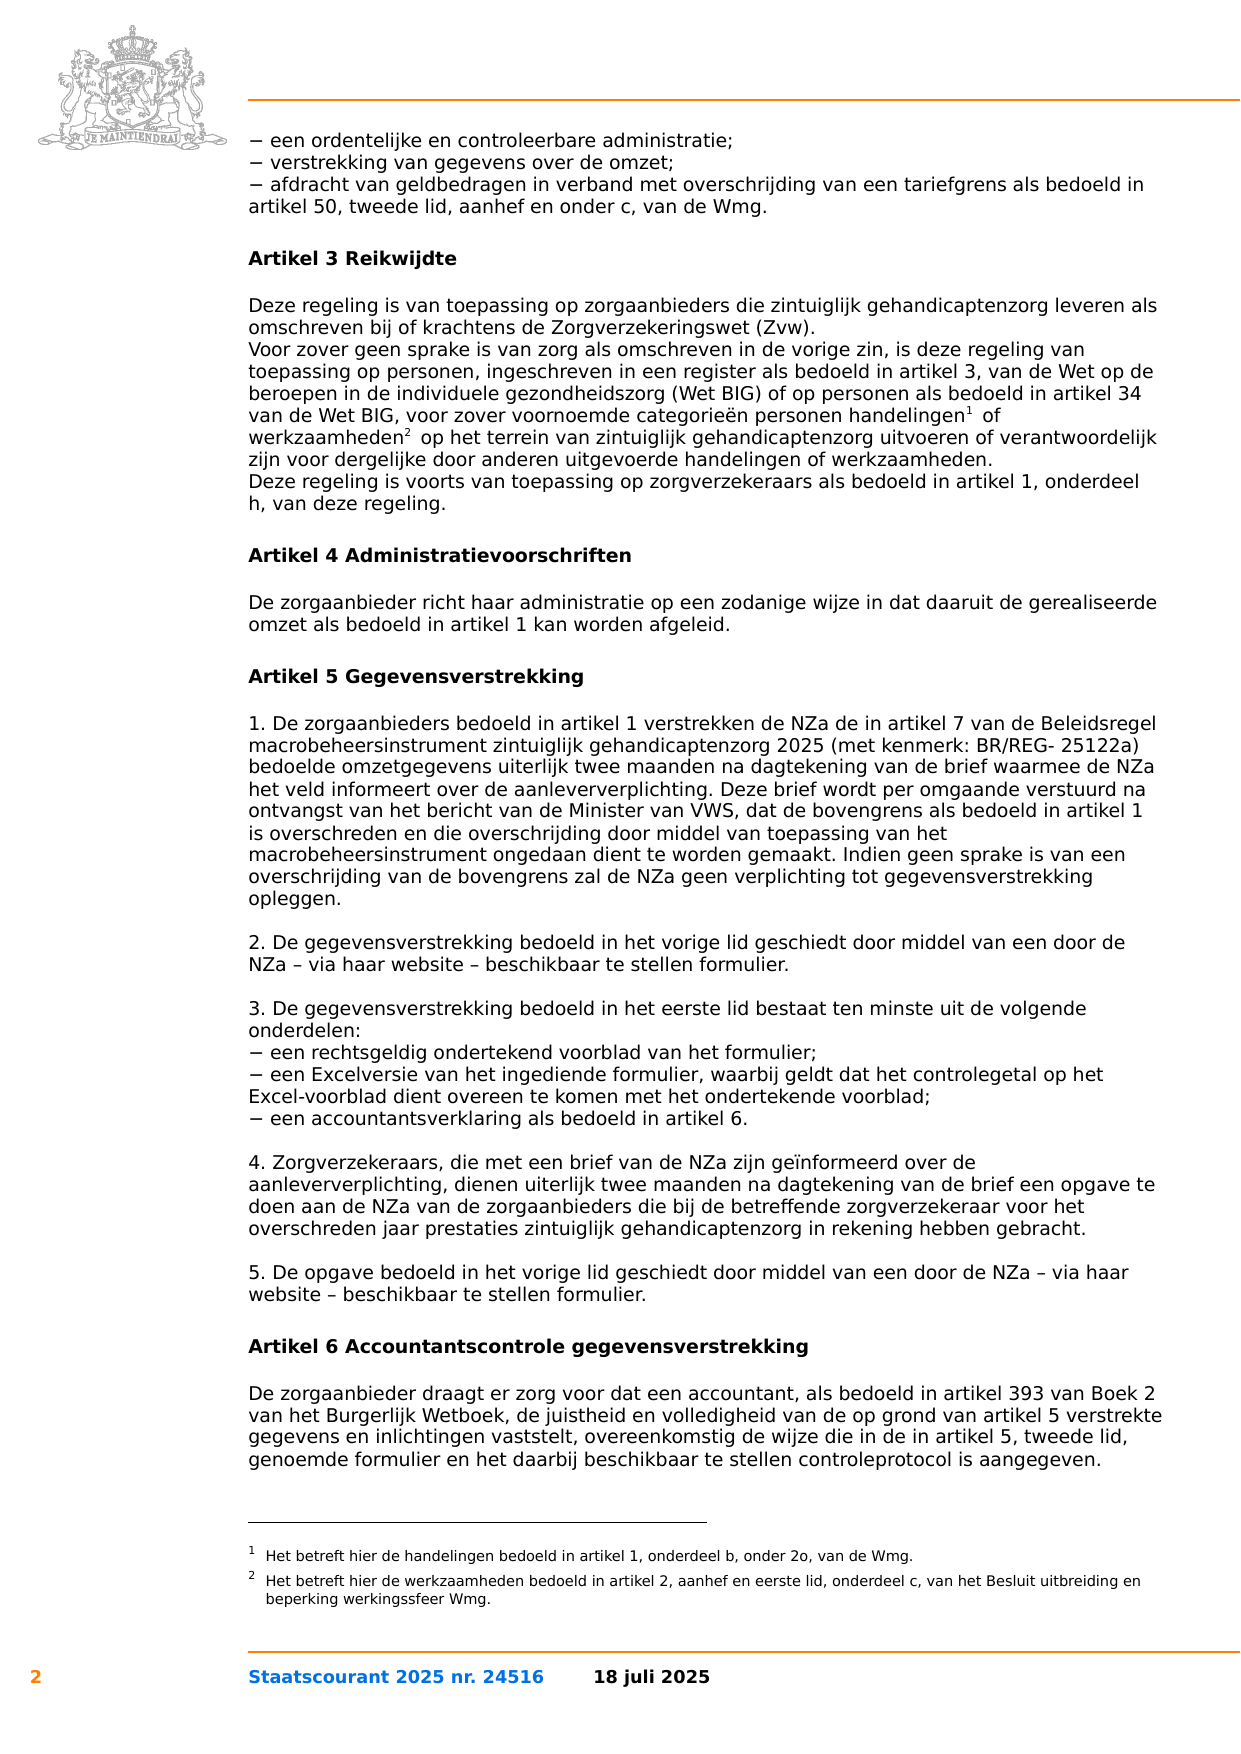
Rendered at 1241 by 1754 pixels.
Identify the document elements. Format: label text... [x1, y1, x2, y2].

text 3. De gegevensverstrekking bedoeld in het eerste lid bestaat ten minste uit de volgende onderdelen: [248, 998, 1163, 1042]
picture [38, 25, 227, 150]
text Deze regeling is voorts van toepassing op zorgverzekeraars als bedoeld in artikel 1, onderdeel h, van deze regeling. [248, 471, 1163, 514]
text − een rechtsgeldig ondertekend voorblad van het formulier; [248, 1042, 1163, 1064]
text Deze regeling is van toepassing op zorgaanbieders die zintuiglijk gehandicaptenzorg leveren als omschreven bij of krachtens de Zorgverzekeringswet (Zvw). [248, 295, 1163, 339]
text De zorgaanbieder richt haar administratie op een zodanige wijze in dat daaruit de gerealiseerde omzet als bedoeld in artikel 1 kan worden afgeleid. [248, 592, 1163, 636]
subtitle Artikel 5 Gegevensverstrekking [248, 666, 1163, 687]
text − een ordentelijke en controleerbare administratie; [248, 130, 1163, 152]
text − afdracht van geldbedragen in verband met overschrijding van een tariefgrens als bedoeld in artikel 50, tweede lid, aanhef en onder c, van de Wmg. [248, 174, 1163, 218]
text Het betreft hier de handelingen bedoeld in artikel 1, onderdeel b, onder 2o, van de Wmg. [248, 1544, 1163, 1566]
text De zorgaanbieder draagt er zorg voor dat een accountant, als bedoeld in artikel 393 van Boek 2 van het Burgerlijk Wetboek, de juistheid en volledigheid van de op grond van artikel 5 verstrekte gegevens en inlichtingen vaststelt, overeenkomstig de wijze die in de in artikel 5, tweede lid, genoemde formulier en het daarbij beschikbaar te stellen controleprotocol is aangegeven. [248, 1382, 1163, 1470]
subtitle Artikel 4 Administratievoorschriften [248, 544, 1163, 567]
subtitle Artikel 3 Reikwijdte [248, 248, 1163, 270]
text 5. De opgave bedoeld in het vorige lid geschiedt door middel van een door de NZa – via haar website – beschikbaar te stellen formulier. [248, 1262, 1163, 1306]
subtitle Artikel 6 Accountantscontrole gegevensverstrekking [248, 1336, 1163, 1357]
text Voor zover geen sprake is van zorg als omschreven in de vorige zin, is deze regeling van toepassing op personen, ingeschreven in een register als bedoeld in artikel 3, van de Wet op de beroepen in de individuele gezondheidszorg (Wet BIG) of op personen als bedoeld in artikel 34 van de Wet BIG, voor zover voornoemde categorieën personen handelingen of werkzaamheden op het terrein van zintuiglijk gehandicaptenzorg uitvoeren of verantwoordelijk zijn voor dergelijke door anderen uitgevoerde handelingen of werkzaamheden. [248, 339, 1163, 471]
text − verstrekking van gegevens over de omzet; [248, 152, 1163, 174]
text Het betreft hier de werkzaamheden bedoeld in artikel 2, aanhef en eerste lid, onderdeel c, van het Besluit uitbreiding en beperking werkingssfeer Wmg. [248, 1569, 1163, 1608]
text − een Excelversie van het ingediende formulier, waarbij geldt dat het controlegetal op het Excel-voorblad dient overeen te komen met het ondertekende voorblad; [248, 1064, 1163, 1108]
text 2. De gegevensverstrekking bedoeld in het vorige lid geschiedt door middel van een door de NZa – via haar website – beschikbaar te stellen formulier. [248, 932, 1163, 976]
text 4. Zorgverzekeraars, die met een brief van de NZa zijn geïnformeerd over de aanleververplichting, dienen uiterlijk twee maanden na dagtekening van de brief een opgave te doen aan de NZa van de zorgaanbieders die bij de betreffende zorgverzekeraar voor het overschreden jaar prestaties zintuiglijk gehandicaptenzorg in rekening hebben gebracht. [248, 1152, 1163, 1240]
text − een accountantsverklaring als bedoeld in artikel 6. [248, 1108, 1163, 1130]
text 1. De zorgaanbieders bedoeld in artikel 1 verstrekken de NZa de in artikel 7 van de Beleidsregel macrobeheersinstrument zintuiglijk gehandicaptenzorg 2025 (met kenmerk: BR/REG- 25122a) bedoelde omzetgegevens uiterlijk twee maanden na dagtekening van de brief waarmee de NZa het veld informeert over de aanleververplichting. Deze brief wordt per omgaande verstuurd na ontvangst van het bericht van de Minister van VWS, dat de bovengrens als bedoeld in artikel 1 is overschreden en die overschrijding door middel van toepassing van het macrobeheersinstrument ongedaan dient te worden gemaakt. Indien geen sprake is van een overschrijding van de bovengrens zal de NZa geen verplichting tot gegevensverstrekking opleggen. [248, 712, 1163, 910]
